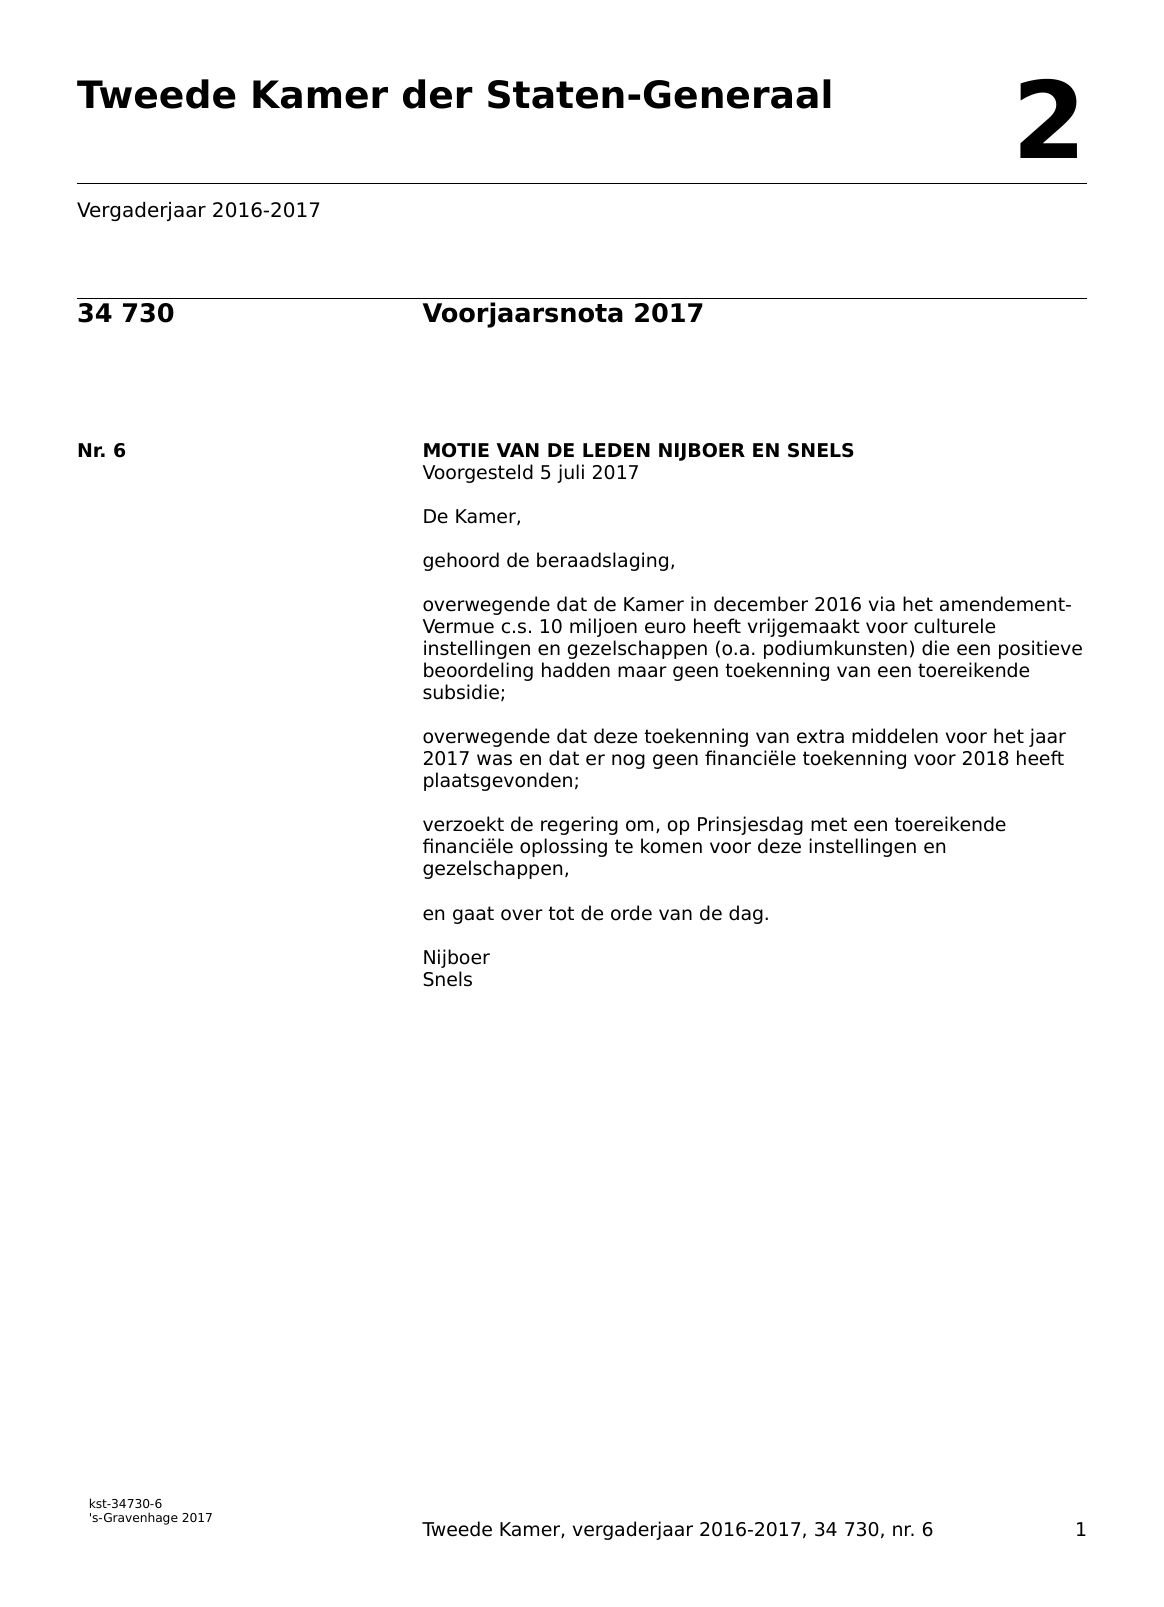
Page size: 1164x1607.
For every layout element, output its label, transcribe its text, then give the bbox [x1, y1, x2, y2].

text Voorgesteld 5 juli 2017 [422, 462, 1087, 484]
text Snels [422, 969, 1087, 991]
text Nijboer [422, 947, 1087, 969]
text overwegende dat deze toekenning van extra middelen voor het jaar 2017 was en dat er nog geen financiële toekenning voor 2018 heeft plaatsgevonden; [422, 726, 1087, 792]
text verzoekt de regering om, op Prinsjesdag met een toereikende financiële oplossing te komen voor deze instellingen en gezelschappen, [422, 814, 1087, 880]
text gehoord de beraadslaging, [422, 550, 1087, 572]
table_cell Vergaderjaar 2016-2017 [77, 184, 1087, 298]
text overwegende dat de Kamer in december 2016 via het amendement-Vermue c.s. 10 miljoen euro heeft vrijgemaakt voor culturele instellingen en gezelschappen (o.a. podiumkunsten) die een positieve beoordeling hadden maar geen toekenning van een toereikende subsidie; [422, 594, 1087, 704]
text 's-Gravenhage 2017 [88, 1511, 323, 1525]
table_header Tweede Kamer der Staten-Generaal [77, 59, 886, 183]
subtitle Nr. 6 MOTIE VAN DE LEDEN NIJBOER EN SNELS [77, 440, 1087, 462]
text en gaat over tot de orde van de dag. [422, 902, 1087, 924]
table_header 2 [886, 59, 1087, 183]
text De Kamer, [422, 506, 1087, 528]
text kst-34730-6 [88, 1497, 323, 1511]
subtitle 34 730 Voorjaarsnota 2017 [77, 299, 1087, 329]
